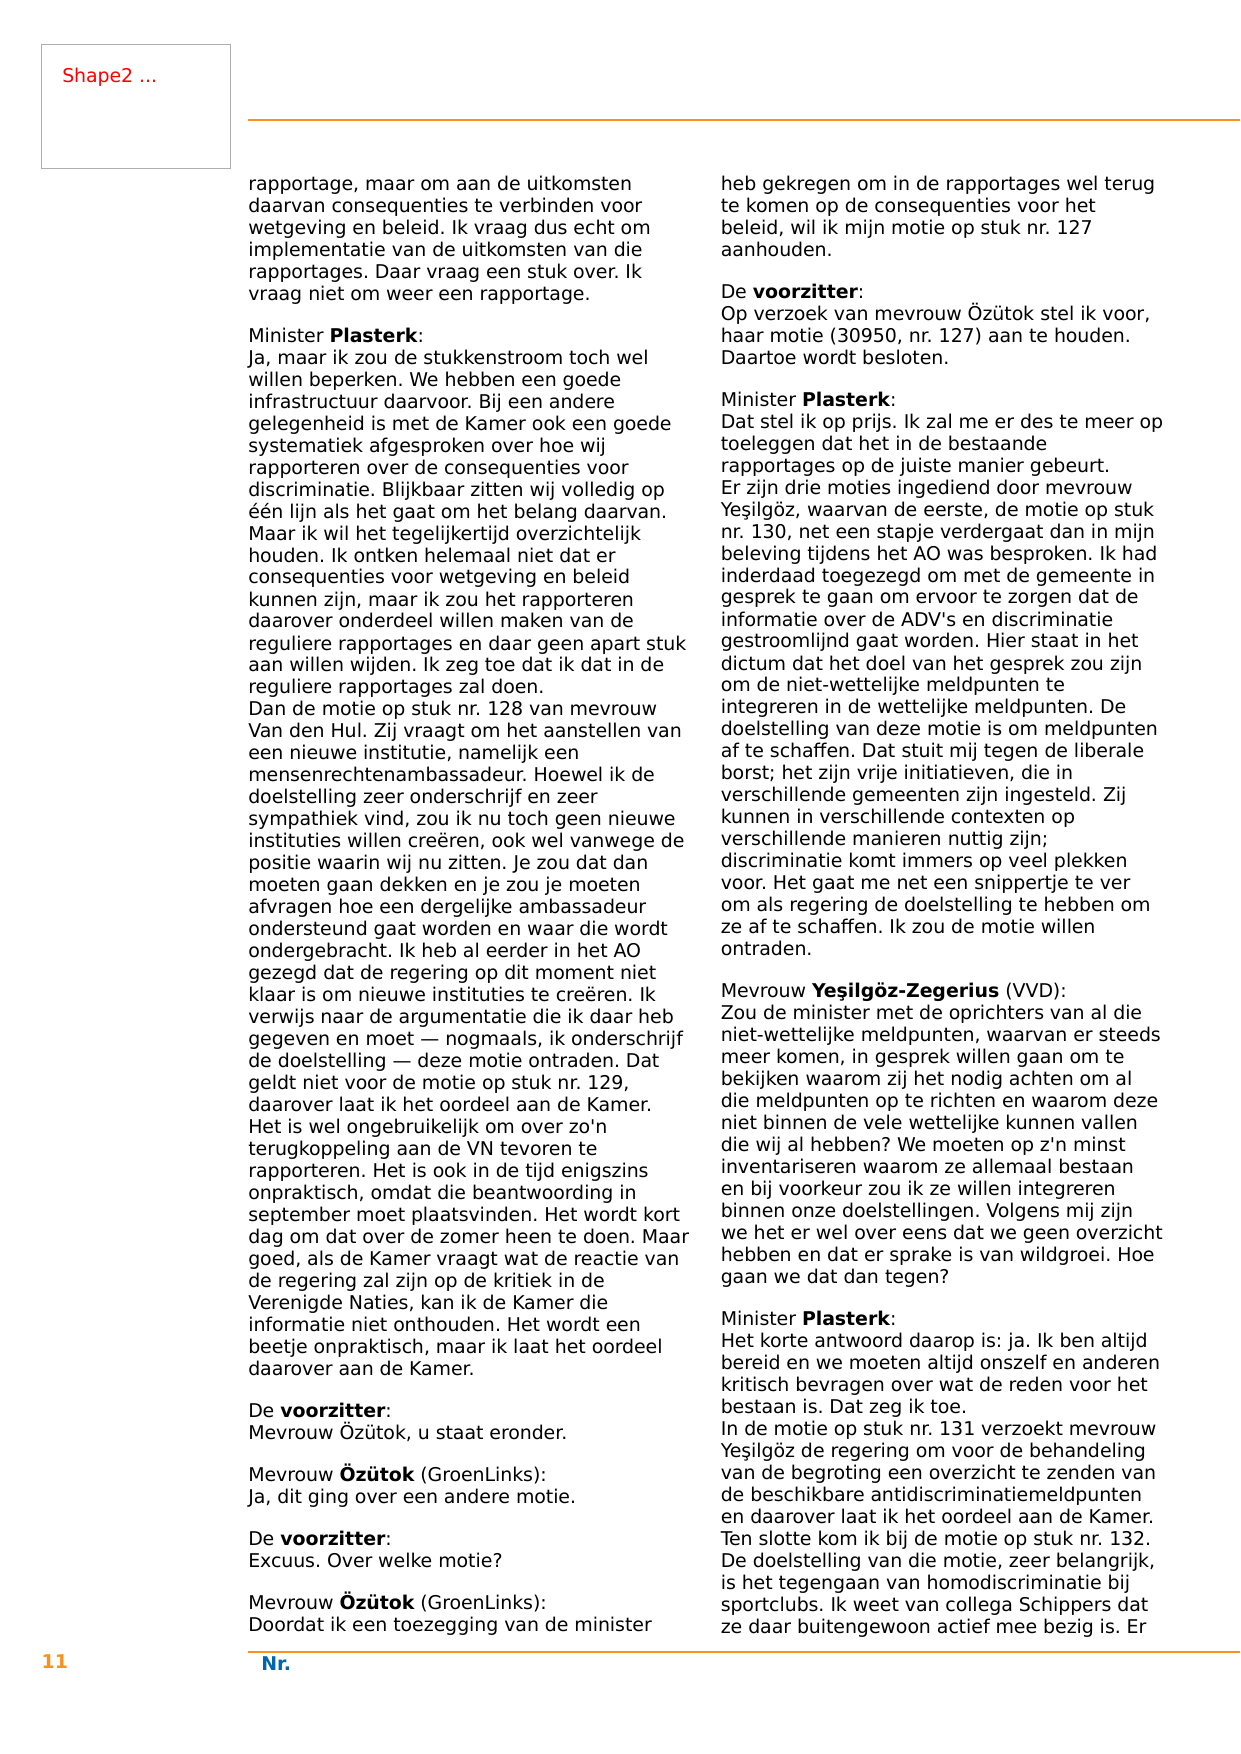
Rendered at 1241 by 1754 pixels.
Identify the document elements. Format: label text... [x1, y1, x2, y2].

text Daartoe wordt besloten. [721, 347, 1163, 369]
text Ja, dit ging over een andere motie. [248, 1486, 691, 1508]
text Ten slotte kom ik bij de motie op stuk nr. 132. De doelstelling van die motie, zeer belangrijk, is het tegengaan van homodiscriminatie bij sportclubs. Ik weet van collega Schippers dat ze daar buitengewoon actief mee bezig is. Er [721, 1528, 1163, 1637]
text Ja, maar ik zou de stukkenstroom toch wel willen beperken. We hebben een goede infrastructuur daarvoor. Bij een andere gelegenheid is met de Kamer ook een goede systematiek afgesproken over hoe wij rapporteren over de consequenties voor discriminatie. Blijkbaar zitten wij volledig op één lijn als het gaat om het belang daarvan. Maar ik wil het tegelijkertijd overzichtelijk houden. Ik ontken helemaal niet dat er consequenties voor wetgeving en beleid kunnen zijn, maar ik zou het rapporteren daarover onderdeel willen maken van de reguliere rapportages en daar geen apart stuk aan willen wijden. Ik zeg toe dat ik dat in de reguliere rapportages zal doen. [248, 347, 691, 698]
text De voorzitter: [721, 281, 1163, 303]
text De voorzitter: [248, 1528, 691, 1549]
text Zou de minister met de oprichters van al die niet-wettelijke meldpunten, waarvan er steeds meer komen, in gesprek willen gaan om te bekijken waarom zij het nodig achten om al die meldpunten op te richten en waarom deze niet binnen de vele wettelijke kunnen vallen die wij al hebben? We moeten op z'n minst inventariseren waarom ze allemaal bestaan en bij voorkeur zou ik ze willen integreren binnen onze doelstellingen. Volgens mij zijn we het er wel over eens dat we geen overzicht hebben en dat er sprake is van wildgroei. Hoe gaan we dat dan tegen? [721, 1002, 1163, 1288]
text Dan de motie op stuk nr. 128 van mevrouw Van den Hul. Zij vraagt om het aanstellen van een nieuwe institutie, namelijk een mensenrechtenambassadeur. Hoewel ik de doelstelling zeer onderschrijf en zeer sympathiek vind, zou ik nu toch geen nieuwe instituties willen creëren, ook wel vanwege de positie waarin wij nu zitten. Je zou dat dan moeten gaan dekken en je zou je moeten afvragen hoe een dergelijke ambassadeur ondersteund gaat worden en waar die wordt ondergebracht. Ik heb al eerder in het AO gezegd dat de regering op dit moment niet klaar is om nieuwe instituties te creëren. Ik verwijs naar de argumentatie die ik daar heb gegeven en moet — nogmaals, ik onderschrijf de doelstelling — deze motie ontraden. Dat geldt niet voor de motie op stuk nr. 129, daarover laat ik het oordeel aan de Kamer. Het is wel ongebruikelijk om over zo'n terugkoppeling aan de VN tevoren te rapporteren. Het is ook in de tijd enigszins onpraktisch, omdat die beantwoording in september moet plaatsvinden. Het wordt kort dag om dat over de zomer heen te doen. Maar goed, als de Kamer vraagt wat de reactie van de regering zal zijn op de kritiek in de Verenigde Naties, kan ik de Kamer die informatie niet onthouden. Het wordt een beetje onpraktisch, maar ik laat het oordeel daarover aan de Kamer. [248, 698, 691, 1380]
text Mevrouw Özütok (GroenLinks): [248, 1464, 691, 1486]
text Excuus. Over welke motie? [248, 1549, 691, 1572]
text Op verzoek van mevrouw Özütok stel ik voor, haar motie (30950, nr. 127) aan te houden. [721, 303, 1163, 347]
text Mevrouw Özütok (GroenLinks): [248, 1592, 691, 1613]
text Minister Plasterk: [721, 389, 1163, 411]
text Dat stel ik op prijs. Ik zal me er des te meer op toeleggen dat het in de bestaande rapportages op de juiste manier gebeurt. [721, 411, 1163, 477]
text Minister Plasterk: [721, 1308, 1163, 1330]
text De voorzitter: [248, 1400, 691, 1422]
text Het korte antwoord daarop is: ja. Ik ben altijd bereid en we moeten altijd onszelf en anderen kritisch bevragen over wat de reden voor het bestaan is. Dat zeg ik toe. [721, 1330, 1163, 1418]
text Minister Plasterk: [248, 325, 691, 347]
text Mevrouw Yeşilgöz-Zegerius (VVD): [721, 980, 1163, 1002]
text In de motie op stuk nr. 131 verzoekt mevrouw Yeşilgöz de regering om voor de behandeling van de begroting een overzicht te zenden van de beschikbare antidiscriminatiemeldpunten en daarover laat ik het oordeel aan de Kamer. [721, 1418, 1163, 1528]
text rapportage, maar om aan de uitkomsten daarvan consequenties te verbinden voor wetgeving en beleid. Ik vraag dus echt om implementatie van de uitkomsten van die rapportages. Daar vraag een stuk over. Ik vraag niet om weer een rapportage. [248, 173, 691, 305]
text Doordat ik een toezegging van de minister [248, 1613, 691, 1636]
text Er zijn drie moties ingediend door mevrouw Yeşilgöz, waarvan de eerste, de motie op stuk nr. 130, net een stapje verdergaat dan in mijn beleving tijdens het AO was besproken. Ik had inderdaad toegezegd om met de gemeente in gesprek te gaan om ervoor te zorgen dat de informatie over de ADV's en discriminatie gestroomlijnd gaat worden. Hier staat in het dictum dat het doel van het gesprek zou zijn om de niet-wettelijke meldpunten te integreren in de wettelijke meldpunten. De doelstelling van deze motie is om meldpunten af te schaffen. Dat stuit mij tegen de liberale borst; het zijn vrije initiatieven, die in verschillende gemeenten zijn ingesteld. Zij kunnen in verschillende contexten op verschillende manieren nuttig zijn; discriminatie komt immers op veel plekken voor. Het gaat me net een snippertje te ver om als regering de doelstelling te hebben om ze af te schaffen. Ik zou de motie willen ontraden. [721, 477, 1163, 960]
text heb gekregen om in de rapportages wel terug te komen op de consequenties voor het beleid, wil ik mijn motie op stuk nr. 127 aanhouden. [721, 173, 1163, 261]
text Mevrouw Özütok, u staat eronder. [248, 1422, 691, 1444]
